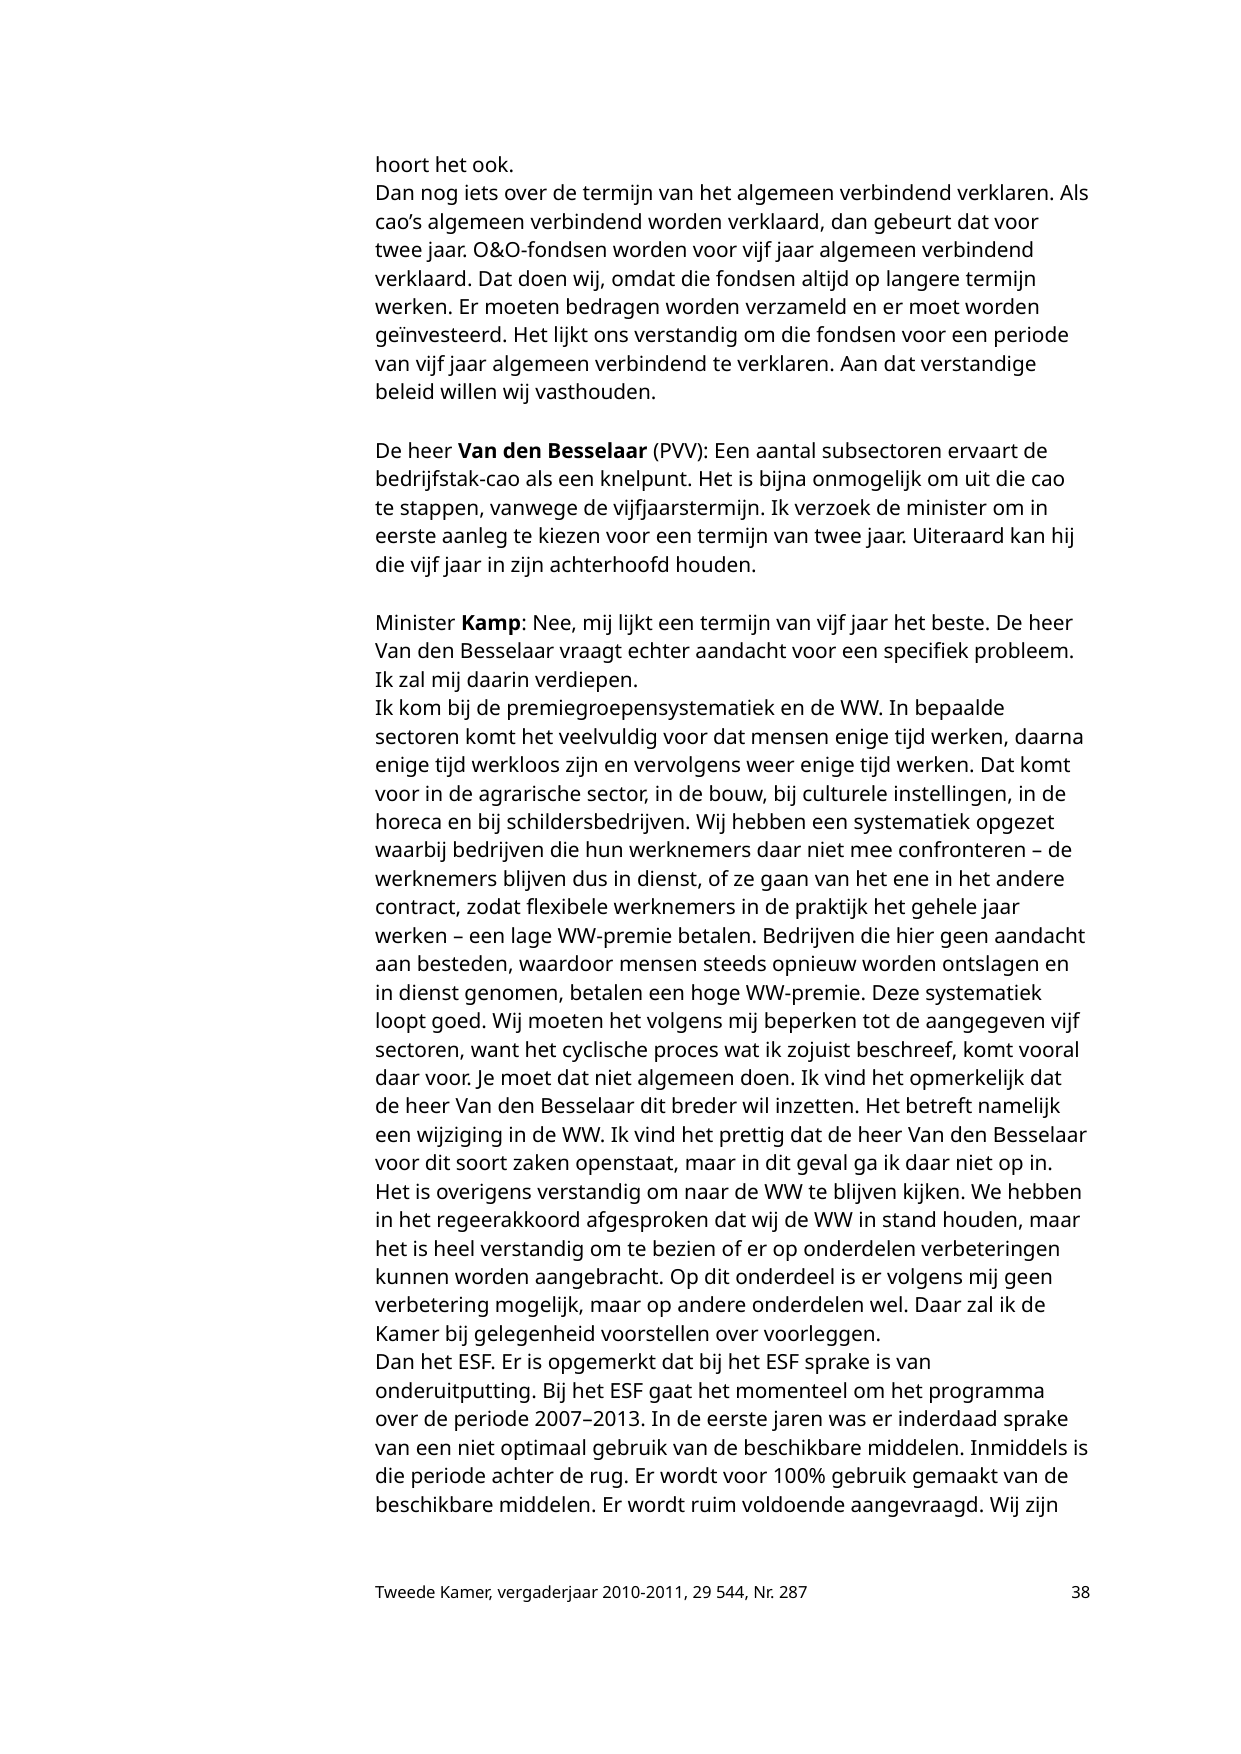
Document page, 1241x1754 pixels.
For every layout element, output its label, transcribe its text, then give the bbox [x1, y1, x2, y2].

text Ik kom bij de premiegroepensystematiek en de WW. In bepaalde sectoren komt het veelvuldig voor dat mensen enige tijd werken, daarna enige tijd werkloos zijn en vervolgens weer enige tijd werken. Dat komt voor in de agrarische sector, in de bouw, bij culturele instellingen, in de horeca en bij schildersbedrijven. Wij hebben een systematiek opgezet waarbij bedrijven die hun werknemers daar niet mee confronteren – de werknemers blijven dus in dienst, of ze gaan van het ene in het andere contract, zodat flexibele werknemers in de praktijk het gehele jaar werken – een lage WW-premie betalen. Bedrijven die hier geen aandacht aan besteden, waardoor mensen steeds opnieuw worden ontslagen en in dienst genomen, betalen een hoge WW-premie. Deze systematiek loopt goed. Wij moeten het volgens mij beperken tot de aangegeven vijf sectoren, want het cyclische proces wat ik zojuist beschreef, komt vooral daar voor. Je moet dat niet algemeen doen. Ik vind het opmerkelijk dat de heer Van den Besselaar dit breder wil inzetten. Het betreft namelijk een wijziging in de WW. Ik vind het prettig dat de heer Van den Besselaar voor dit soort zaken openstaat, maar in dit geval ga ik daar niet op in. Het is overigens verstandig om naar de WW te blijven kijken. We hebben in het regeerakkoord afgesproken dat wij de WW in stand houden, maar het is heel verstandig om te bezien of er op onderdelen verbeteringen kunnen worden aangebracht. Op dit onderdeel is er volgens mij geen verbetering mogelijk, maar op andere onderdelen wel. Daar zal ik de Kamer bij gelegenheid voorstellen over voorleggen. [375, 693, 1090, 1347]
text hoort het ook. [375, 150, 1090, 178]
text De heer Van den Besselaar (PVV): Een aantal subsectoren ervaart de bedrijfstak-cao als een knelpunt. Het is bijna onmogelijk om uit die cao te stappen, vanwege de vijfjaarstermijn. Ik verzoek de minister om in eerste aanleg te kiezen voor een termijn van twee jaar. Uiteraard kan hij die vijf jaar in zijn achterhoofd houden. [375, 436, 1090, 578]
text Dan nog iets over de termijn van het algemeen verbindend verklaren. Als cao’s algemeen verbindend worden verklaard, dan gebeurt dat voor twee jaar. O&O-fondsen worden voor vijf jaar algemeen verbindend verklaard. Dat doen wij, omdat die fondsen altijd op langere termijn werken. Er moeten bedragen worden verzameld en er moet worden geïnvesteerd. Het lijkt ons verstandig om die fondsen voor een periode van vijf jaar algemeen verbindend te verklaren. Aan dat verstandige beleid willen wij vasthouden. [375, 178, 1090, 406]
text Minister Kamp: Nee, mij lijkt een termijn van vijf jaar het beste. De heer Van den Besselaar vraagt echter aandacht voor een specifiek probleem. Ik zal mij daarin verdiepen. [375, 608, 1090, 693]
text Dan het ESF. Er is opgemerkt dat bij het ESF sprake is van onderuitputting. Bij het ESF gaat het momenteel om het programma over de periode 2007–2013. In de eerste jaren was er inderdaad sprake van een niet optimaal gebruik van de beschikbare middelen. Inmiddels is die periode achter de rug. Er wordt voor 100% gebruik gemaakt van de beschikbare middelen. Er wordt ruim voldoende aangevraagd. Wij zijn [375, 1347, 1090, 1518]
